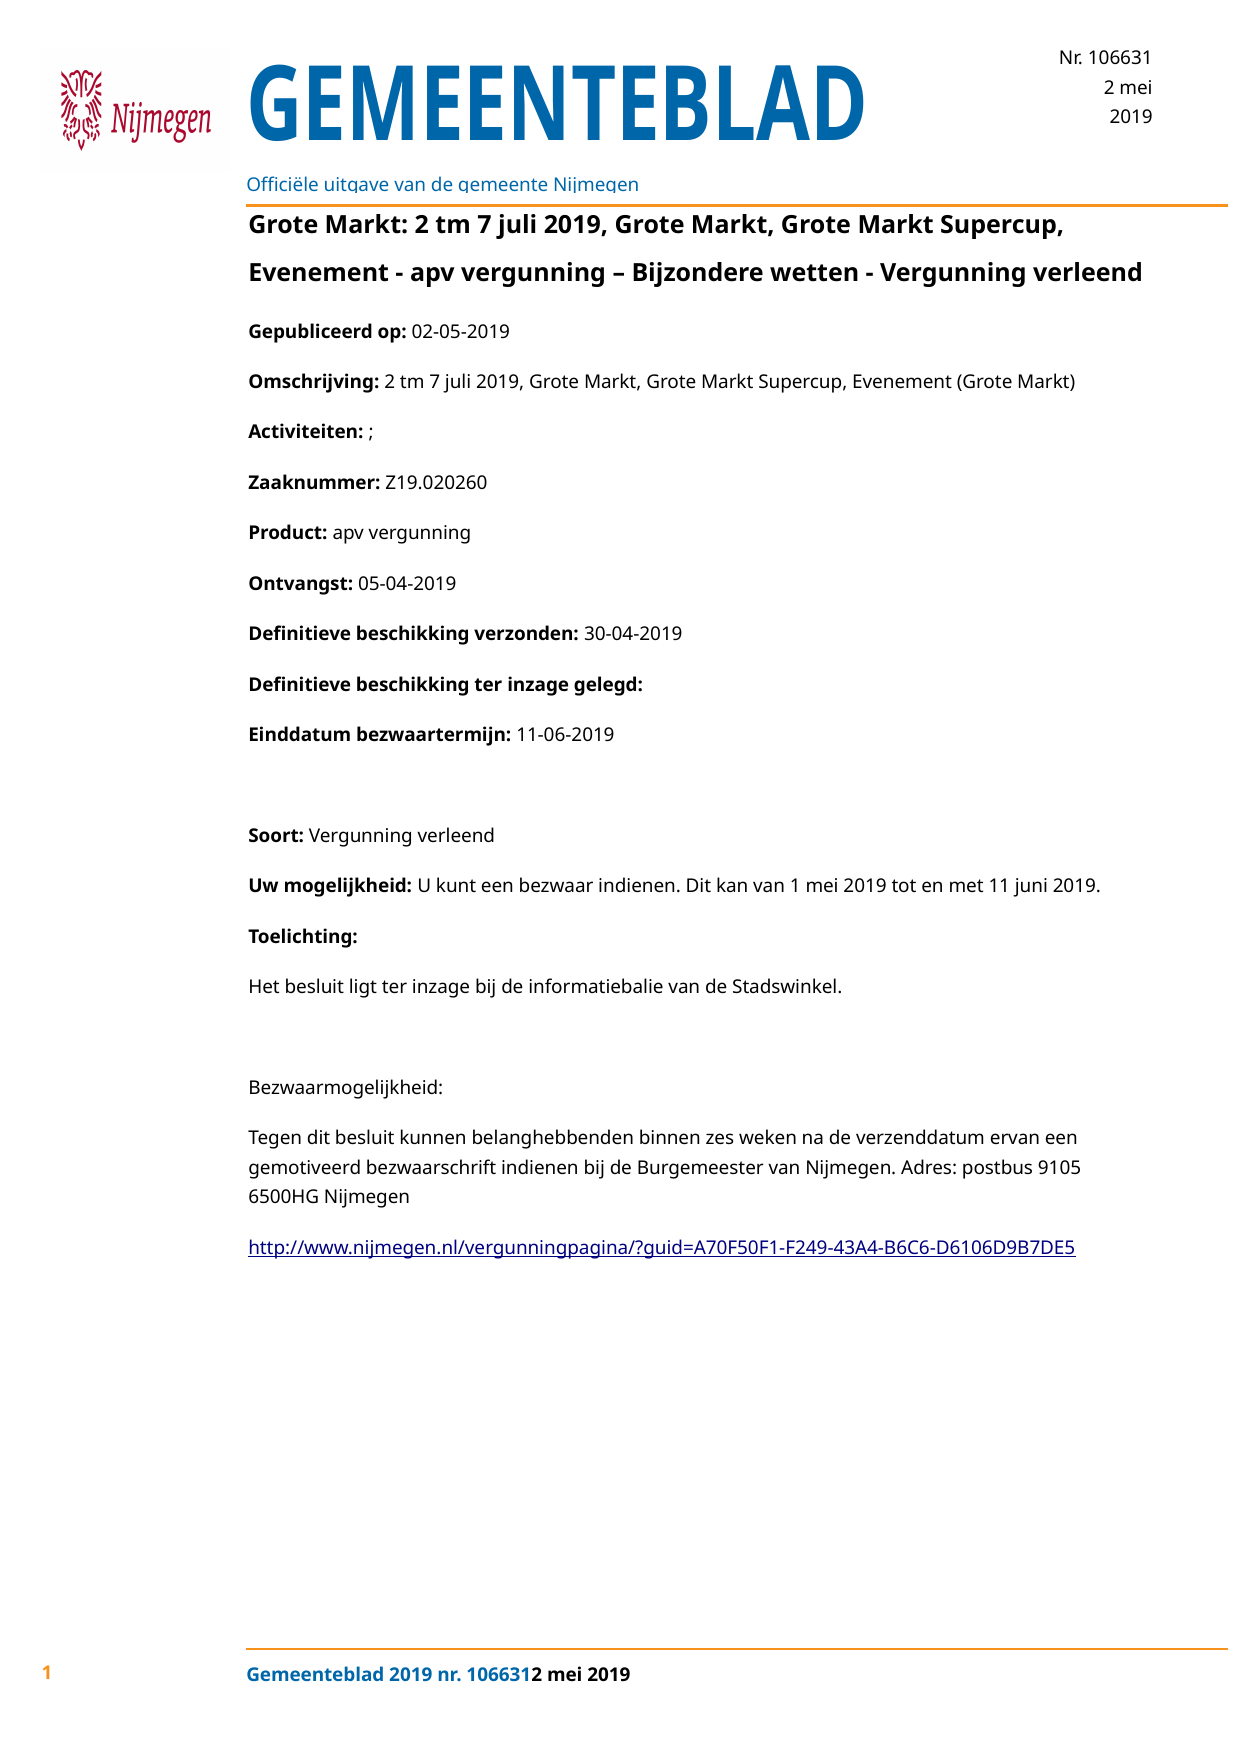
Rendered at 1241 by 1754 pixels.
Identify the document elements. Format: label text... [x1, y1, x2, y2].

text Definitieve beschikking verzonden: 30-04-2019 [248, 620, 1152, 646]
text Uw mogelijkheid: U kunt een bezwaar indienen. Dit kan van 1 mei 2019 tot en met 11 juni 2019. [248, 872, 1152, 898]
text Omschrijving: 2 tm 7 juli 2019, Grote Markt, Grote Markt Supercup, Evenement (Grote Markt) [248, 368, 1152, 394]
text Product: apv vergunning [248, 519, 1152, 545]
text Tegen dit besluit kunnen belanghebbenden binnen zes weken na de verzenddatum ervan een gemotiveerd bezwaarschrift indienen bij de Burgemeester van Nijmegen. Adres: postbus 9105 6500HG Nijmegen [248, 1124, 1152, 1209]
picture [41, 47, 231, 172]
text Gepubliceerd op: 02-05-2019 [248, 318, 1152, 344]
text Einddatum bezwaartermijn: 11-06-2019 [248, 721, 1152, 747]
text Activiteiten: ; [248, 419, 1152, 444]
text Zaaknummer: Z19.020260 [248, 469, 1152, 495]
text Grote Markt: 2 tm 7 juli 2019, Grote Markt, Grote Markt Supercup, Evenement - apv vergunning – Bijzondere wetten - Vergunning verleend [248, 207, 1152, 288]
text Bezwaarmogelijkheid: [248, 1074, 1152, 1100]
text Het besluit ligt ter inzage bij de informatiebalie van de Stadswinkel. [248, 973, 1152, 999]
text Soort: Vergunning verleend [248, 822, 1152, 848]
text http://www.nijmegen.nl/vergunningpagina/?guid=A70F50F1-F249-43A4-B6C6-D6106D9B7DE5 [248, 1234, 1152, 1260]
text Ontvangst: 05-04-2019 [248, 570, 1152, 596]
text Definitieve beschikking ter inzage gelegd: [248, 671, 1152, 697]
text Toelichting: [248, 923, 1152, 949]
